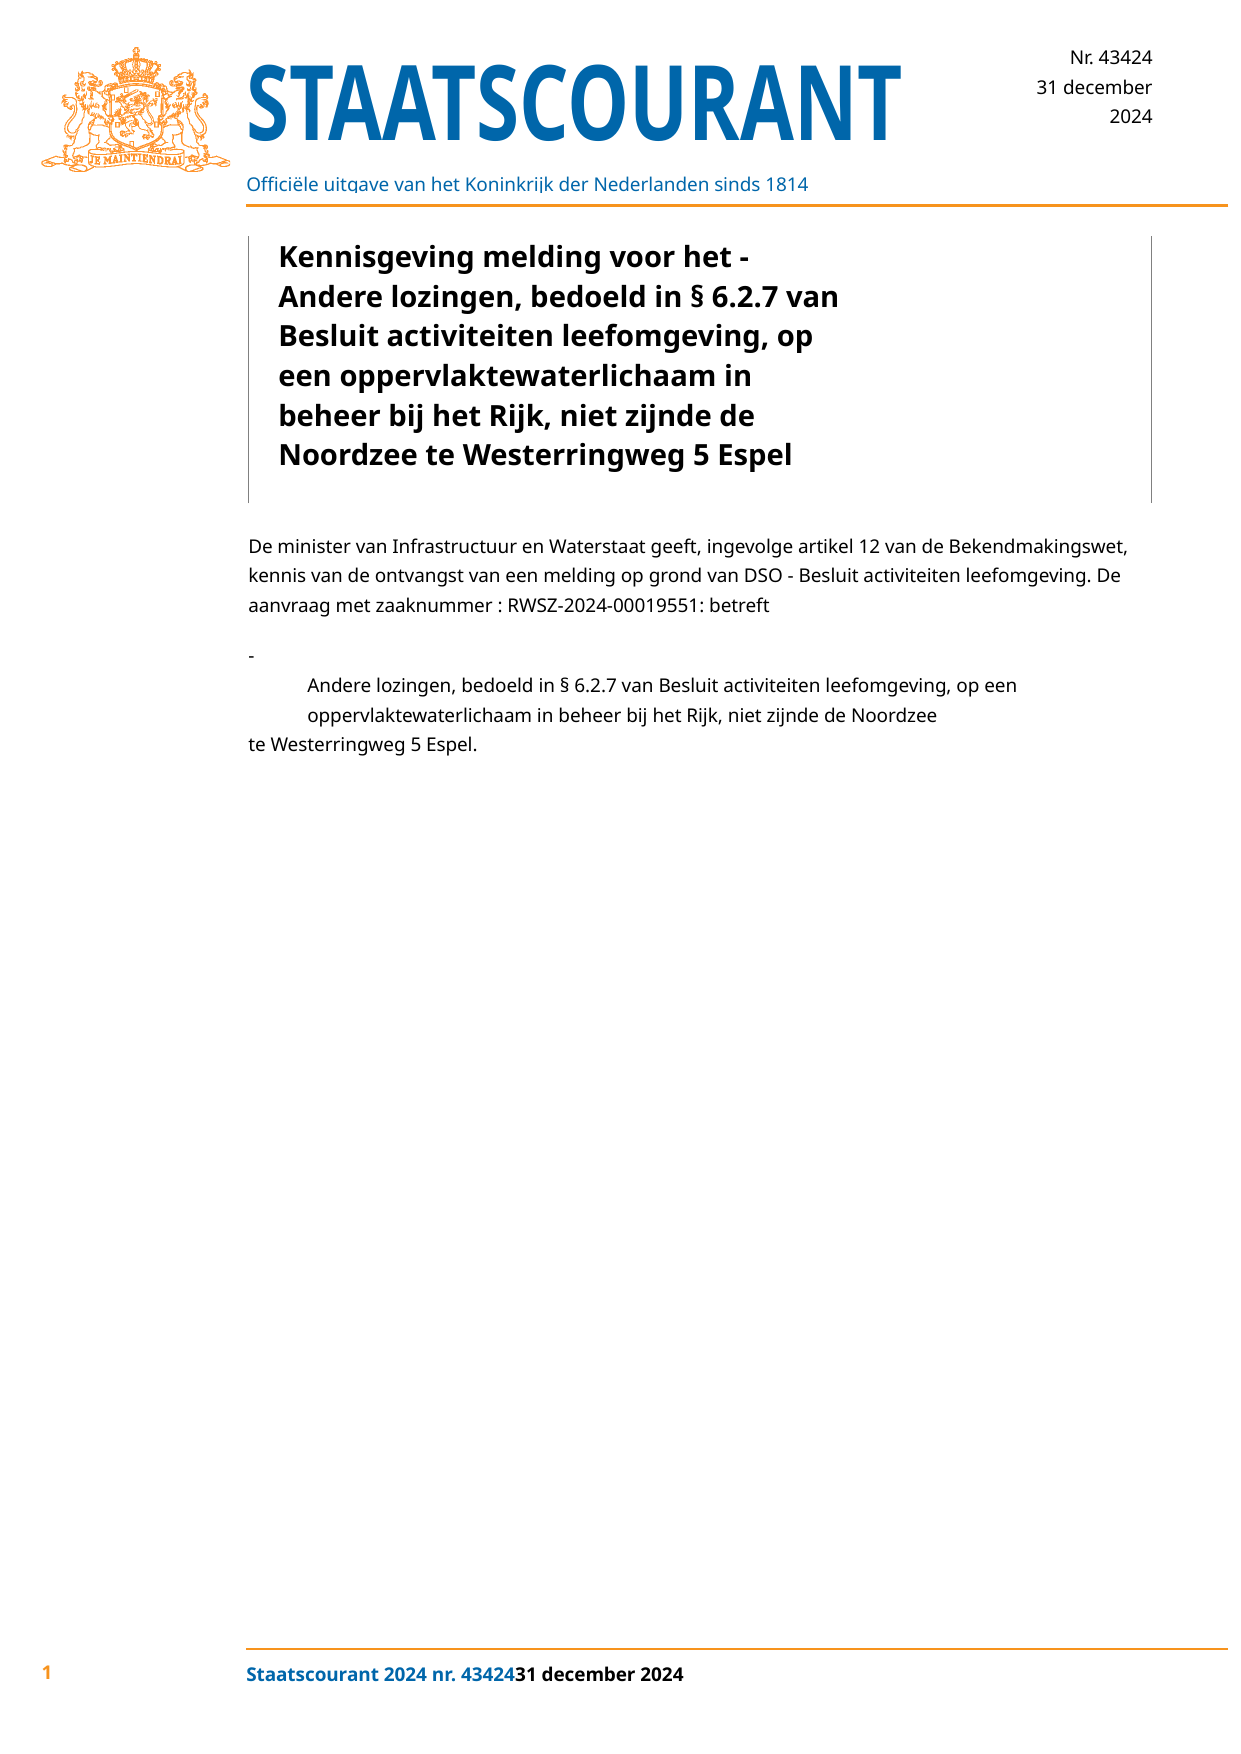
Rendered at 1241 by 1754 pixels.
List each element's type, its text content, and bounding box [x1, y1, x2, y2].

picture [41, 47, 231, 172]
table_header Kennisgeving melding voor het -Andere lozingen, bedoeld in § 6.2.7 van Besluit activiteiten leefomgeving, op een oppervlaktewaterlichaam in beheer bij het Rijk, niet zijnde de Noordzee te Westerringweg 5 Espel [249, 236, 850, 503]
text te Westerringweg 5 Espel. [248, 731, 1152, 757]
table_header [850, 236, 912, 413]
table_header [1090, 236, 1151, 413]
picture [912, 236, 1090, 414]
text De minister van Infrastructuur en Waterstaat geeft, ingevolge artikel 12 van de Bekendmakingswet, kennis van de ontvangst van een melding op grond van DSO - Besluit activiteiten leefomgeving. De aanvraag met zaaknummer : RWSZ-2024-00019551: betreft [248, 533, 1152, 618]
table_header [850, 414, 1151, 503]
list Andere lozingen, bedoeld in § 6.2.7 van Besluit activiteiten leefomgeving, op een oppervlaktewaterlichaam in beheer bij het Rijk, niet zijnde de Noordzee [248, 672, 1152, 727]
